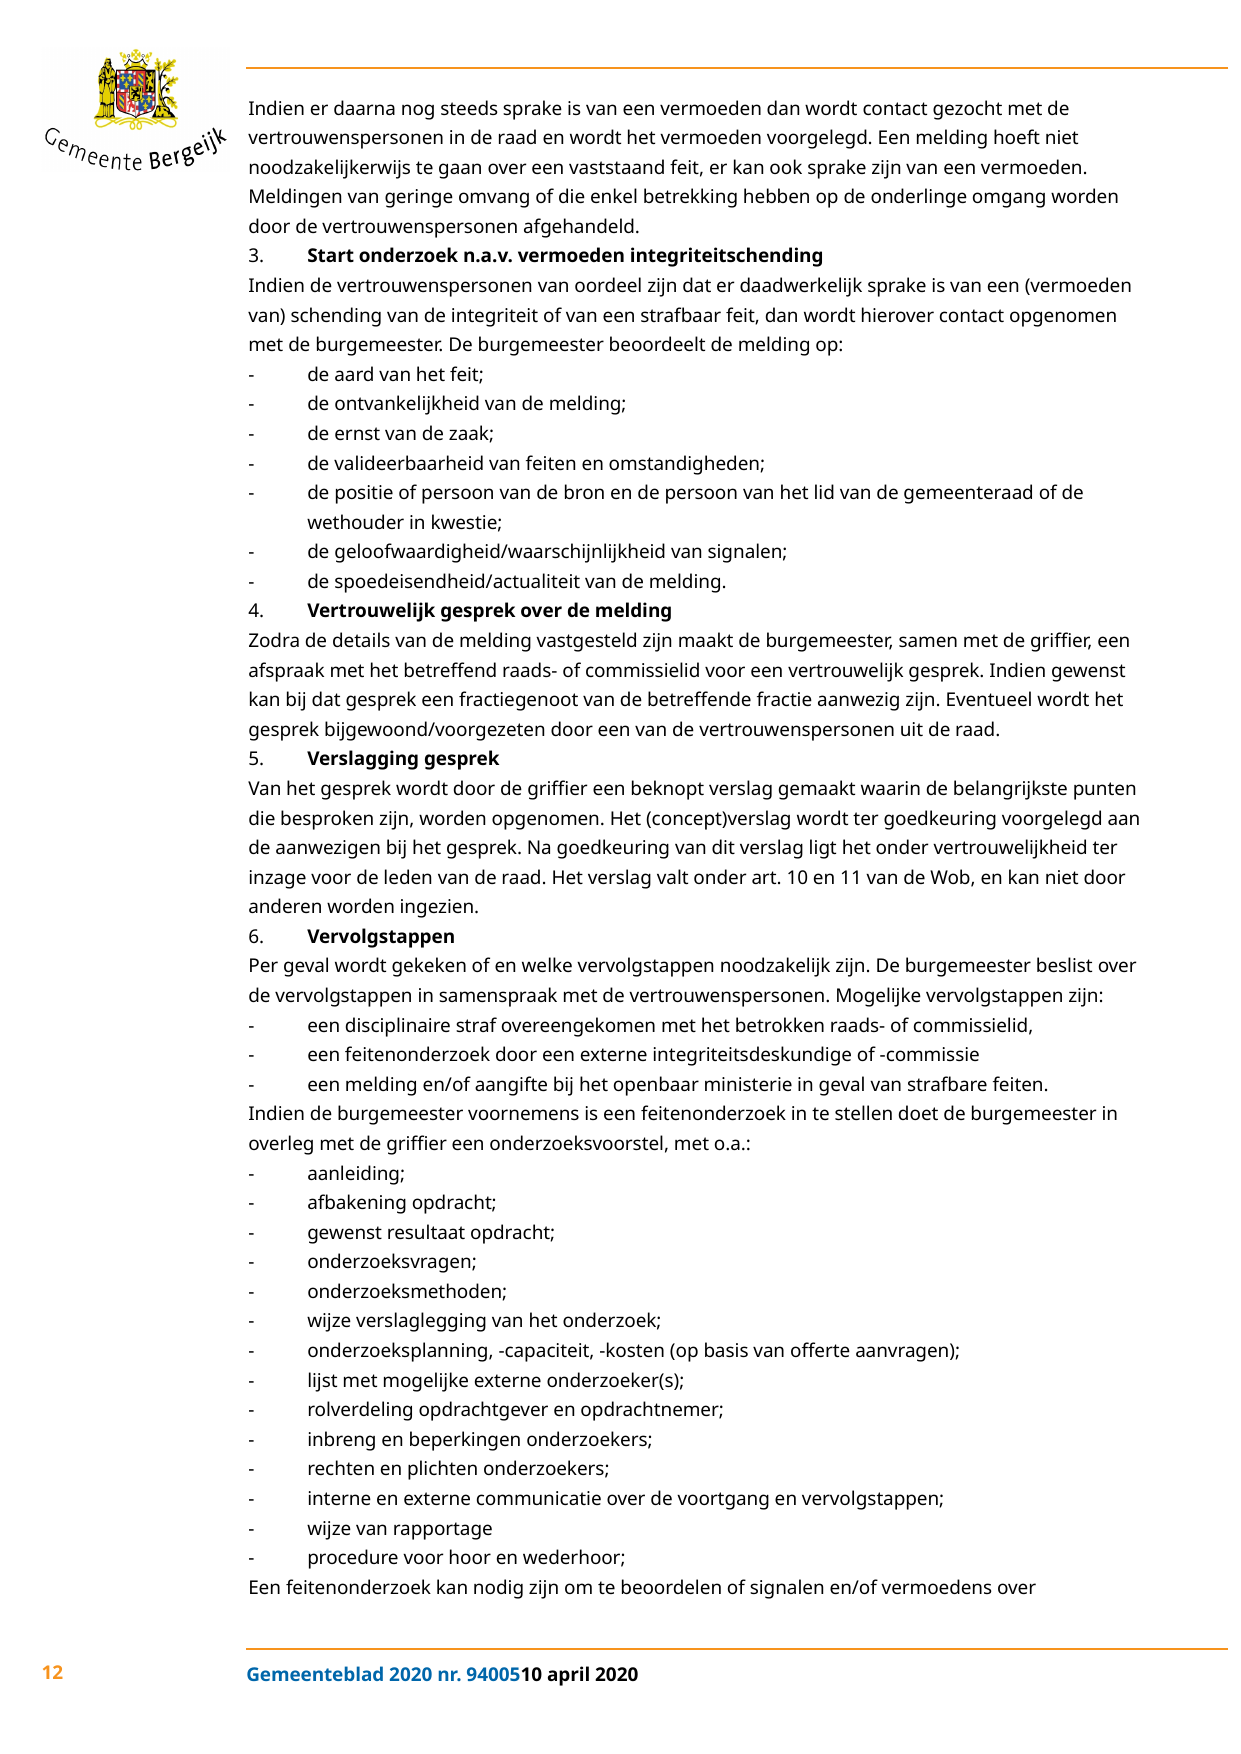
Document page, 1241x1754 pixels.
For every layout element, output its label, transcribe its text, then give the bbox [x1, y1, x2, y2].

list de spoedeisendheid/actualiteit van de melding. [248, 568, 1152, 594]
list de ernst van de zaak; [248, 420, 1152, 446]
list Verslagging gesprek [248, 746, 1152, 771]
list Start onderzoek n.a.v. vermoeden integriteitschending [248, 243, 1152, 268]
list inbreng en beperkingen onderzoekers; [248, 1426, 1152, 1452]
list wijze verslaglegging van het onderzoek; [248, 1308, 1152, 1333]
list de valideerbaarheid van feiten en omstandigheden; [248, 450, 1152, 476]
list onderzoeksmethoden; [248, 1278, 1152, 1304]
list rolverdeling opdrachtgever en opdrachtnemer; [248, 1396, 1152, 1422]
list onderzoeksvragen; [248, 1248, 1152, 1274]
list interne en externe communicatie over de voortgang en vervolgstappen; [248, 1485, 1152, 1511]
picture [41, 47, 231, 172]
list lijst met mogelijke externe onderzoeker(s); [248, 1367, 1152, 1393]
list een disciplinaire straf overeengekomen met het betrokken raads- of commissielid, [248, 1012, 1152, 1038]
text Zodra de details van de melding vastgesteld zijn maakt de burgemeester, samen met de griffier, een afspraak met het betreffend raads- of commissielid voor een vertrouwelijk gesprek. Indien gewenst kan bij dat gesprek een fractiegenoot van de betreffende fractie aanwezig zijn. Eventueel wordt het gesprek bijgewoond/voorgezeten door een van de vertrouwenspersonen uit de raad. [248, 627, 1152, 742]
text Indien de vertrouwenspersonen van oordeel zijn dat er daadwerkelijk sprake is van een (vermoeden van) schending van de integriteit of van een strafbaar feit, dan wordt hierover contact opgenomen met de burgemeester. De burgemeester beoordeelt de melding op: [248, 272, 1152, 357]
list afbakening opdracht; [248, 1189, 1152, 1215]
list procedure voor hoor en wederhoor; [248, 1544, 1152, 1570]
list rechten en plichten onderzoekers; [248, 1456, 1152, 1481]
list de geloofwaardigheid/waarschijnlijkheid van signalen; [248, 538, 1152, 564]
list een melding en/of aangifte bij het openbaar ministerie in geval van strafbare feiten. [248, 1071, 1152, 1097]
list de ontvankelijkheid van de melding; [248, 391, 1152, 416]
list de positie of persoon van de bron en de persoon van het lid van de gemeenteraad of de wethouder in kwestie; [248, 479, 1152, 535]
list Vertrouwelijk gesprek over de melding [248, 598, 1152, 623]
text Een feitenonderzoek kan nodig zijn om te beoordelen of signalen en/of vermoedens over [248, 1574, 1152, 1600]
list aanleiding; [248, 1160, 1152, 1186]
list een feitenonderzoek door een externe integriteitsdeskundige of -commissie [248, 1041, 1152, 1067]
text Indien er daarna nog steeds sprake is van een vermoeden dan wordt contact gezocht met de vertrouwenspersonen in de raad en wordt het vermoeden voorgelegd. Een melding hoeft niet noodzakelijkerwijs te gaan over een vaststaand feit, er kan ook sprake zijn van een vermoeden. Meldingen van geringe omvang of die enkel betrekking hebben op de onderlinge omgang worden door de vertrouwenspersonen afgehandeld. [248, 95, 1152, 239]
text Van het gesprek wordt door de griffier een beknopt verslag gemaakt waarin de belangrijkste punten die besproken zijn, worden opgenomen. Het (concept)verslag wordt ter goedkeuring voorgelegd aan de aanwezigen bij het gesprek. Na goedkeuring van dit verslag ligt het onder vertrouwelijkheid ter inzage voor de leden van de raad. Het verslag valt onder art. 10 en 11 van de Wob, en kan niet door anderen worden ingezien. [248, 775, 1152, 919]
list onderzoeksplanning, -capaciteit, -kosten (op basis van offerte aanvragen); [248, 1337, 1152, 1363]
list wijze van rapportage [248, 1515, 1152, 1541]
list de aard van het feit; [248, 361, 1152, 387]
list gewenst resultaat opdracht; [248, 1219, 1152, 1245]
text Per geval wordt gekeken of en welke vervolgstappen noodzakelijk zijn. De burgemeester beslist over de vervolgstappen in samenspraak met de vertrouwenspersonen. Mogelijke vervolgstappen zijn: [248, 953, 1152, 1008]
text Indien de burgemeester voornemens is een feitenonderzoek in te stellen doet de burgemeester in overleg met de griffier een onderzoeksvoorstel, met o.a.: [248, 1101, 1152, 1156]
list Vervolgstappen [248, 923, 1152, 949]
